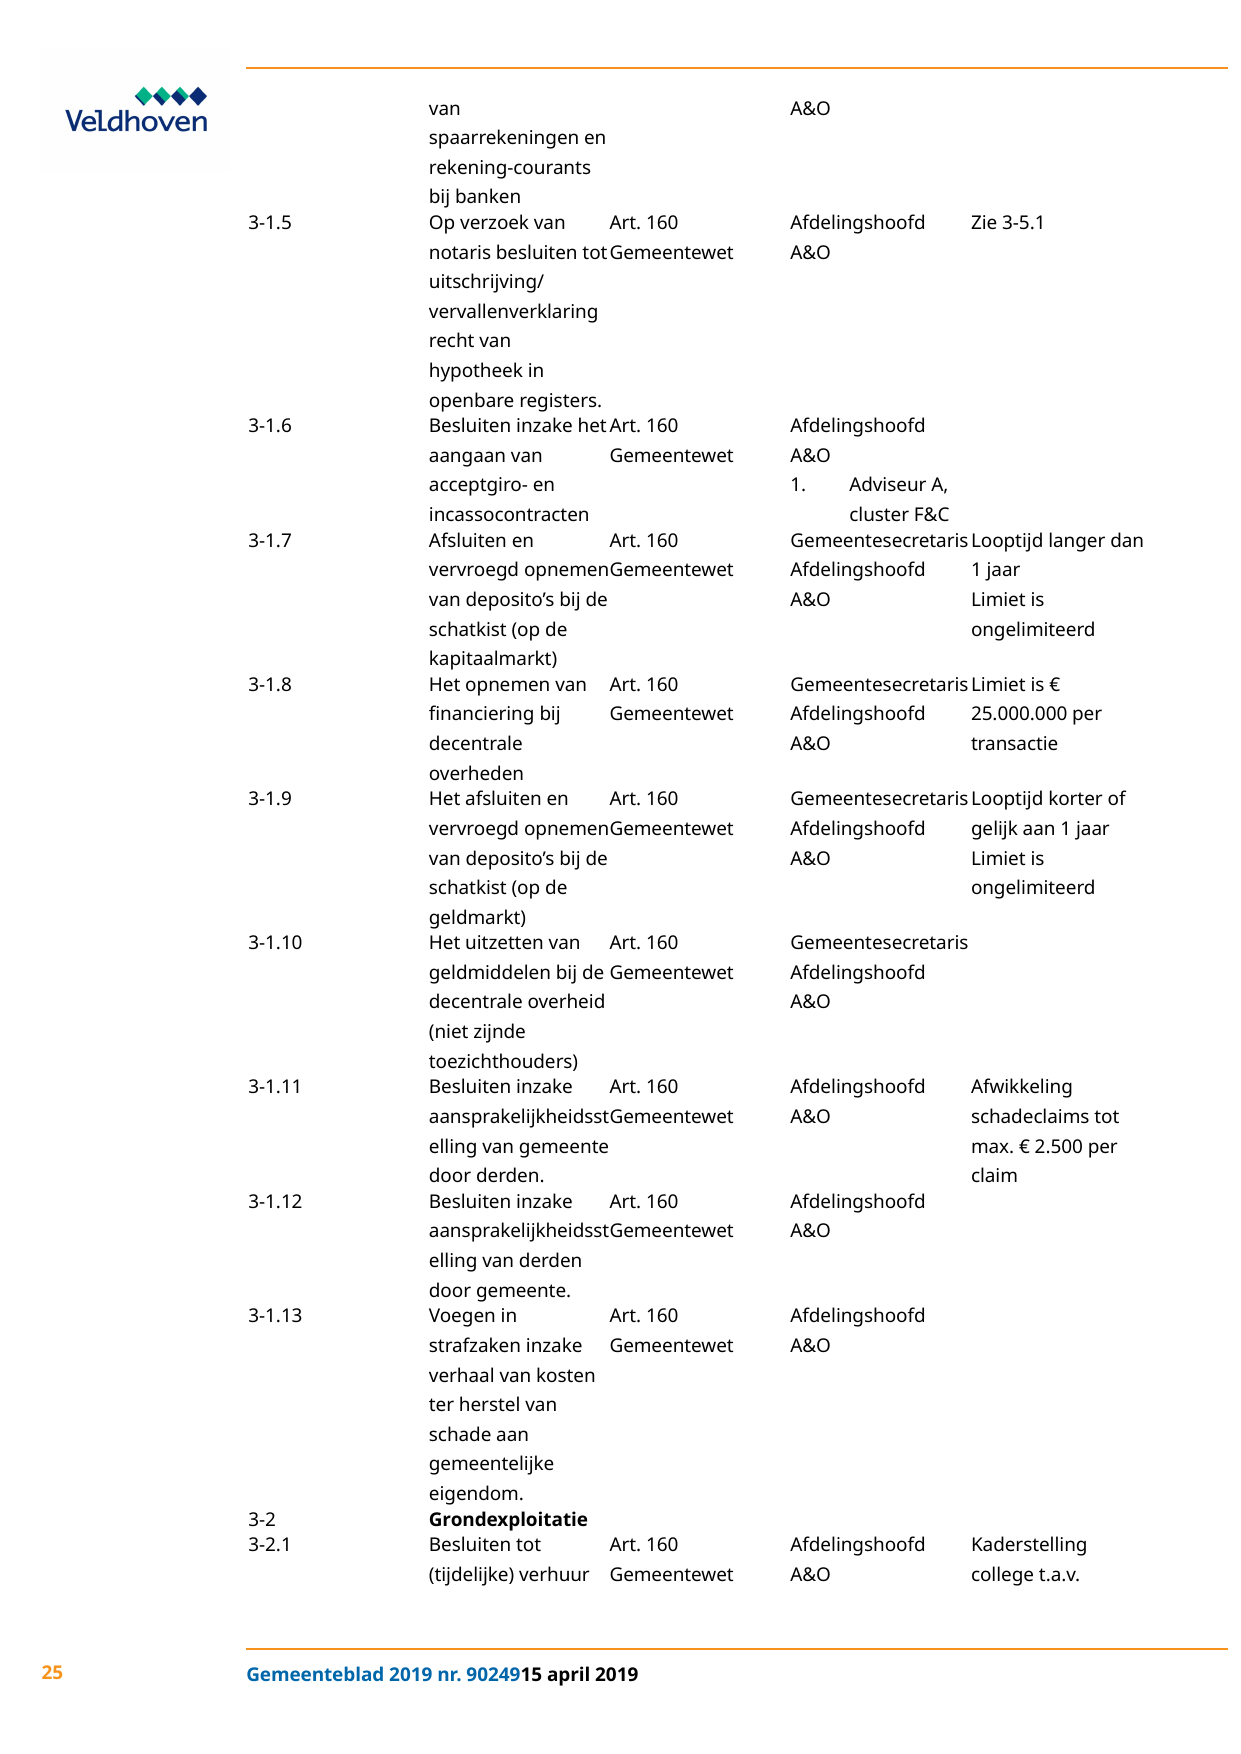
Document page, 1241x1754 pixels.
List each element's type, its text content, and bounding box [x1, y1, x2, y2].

table_cell Het opnemen van financiering bij decentrale overheden [429, 671, 609, 786]
table_cell 3-1.10 [248, 930, 429, 1074]
table_cell Het afsluiten en vervroegd opnemen van deposito’s bij de schatkist (op de geldmarkt) [429, 786, 609, 929]
table_cell Besluiten tot (tijdelijke) verhuur [429, 1532, 609, 1587]
table_cell 3-1.13 [248, 1303, 429, 1506]
table_cell Voegen in strafzaken inzake verhaal van kosten ter herstel van schade aan gemeentelijke eigendom. [429, 1303, 609, 1506]
table_cell [790, 1506, 971, 1532]
table_cell Op verzoek van notaris besluiten tot uitschrijving/ vervallenverklaring recht van hypotheek in openbare registers. [429, 209, 609, 412]
table_cell [971, 1188, 1152, 1303]
table_cell Afdelingshoofd A&O [790, 1532, 971, 1587]
table_cell [971, 413, 1152, 527]
table_cell Art. 160 Gemeentewet [609, 930, 790, 1074]
table_cell Art. 160 Gemeentewet [609, 1303, 790, 1506]
table_cell A&O [790, 95, 971, 209]
table_cell 3-1.11 [248, 1074, 429, 1188]
table_cell Afwikkeling schadeclaims tot max. € 2.500 per claim [971, 1074, 1152, 1188]
table_cell [248, 95, 429, 209]
table_cell 3-1.12 [248, 1188, 429, 1303]
table_cell Looptijd korter of gelijk aan 1 jaar Limiet is ongelimiteerd [971, 786, 1152, 929]
table_cell Afdelingshoofd A&O [790, 1074, 971, 1188]
table_cell Art. 160 Gemeentewet [609, 527, 790, 671]
table_cell 3-2 [248, 1506, 429, 1532]
table_cell [971, 95, 1152, 209]
table_cell Limiet is € 25.000.000 per transactie [971, 671, 1152, 786]
picture [41, 47, 231, 172]
table_cell Art. 160 Gemeentewet [609, 1188, 790, 1303]
table_cell Kaderstelling college t.a.v. [971, 1532, 1152, 1587]
table_cell 3-1.9 [248, 786, 429, 929]
table_cell [609, 1506, 790, 1532]
table_cell Gemeentesecretaris Afdelingshoofd A&O [790, 671, 971, 786]
table_cell Art. 160 Gemeentewet [609, 1532, 790, 1587]
table_cell Art. 160 Gemeentewet [609, 671, 790, 786]
table_cell 3-2.1 [248, 1532, 429, 1587]
table_cell Art. 160 Gemeentewet [609, 209, 790, 412]
table_cell Besluiten inzake aansprakelijkheidsstelling van gemeente door derden. [429, 1074, 609, 1188]
table_cell Art. 160 Gemeentewet [609, 1074, 790, 1188]
table_cell 3-1.7 [248, 527, 429, 671]
table_cell Art. 160 Gemeentewet [609, 413, 790, 527]
table_cell [971, 930, 1152, 1074]
table_cell [971, 1506, 1152, 1532]
table_cell Gemeentesecretaris Afdelingshoofd A&O [790, 930, 971, 1074]
table_cell Art. 160 Gemeentewet [609, 786, 790, 929]
table_cell Gemeentesecretaris Afdelingshoofd A&O [790, 527, 971, 671]
table_cell van spaarrekeningen en rekening-courants bij banken [429, 95, 609, 209]
table_cell 3-1.8 [248, 671, 429, 786]
table_cell Besluiten inzake het aangaan van acceptgiro- en incassocontracten [429, 413, 609, 527]
table_cell 3-1.6 [248, 413, 429, 527]
table_cell Het uitzetten van geldmiddelen bij de decentrale overheid (niet zijnde toezichthouders) [429, 930, 609, 1074]
table_cell Looptijd langer dan 1 jaar Limiet is ongelimiteerd [971, 527, 1152, 671]
table_cell Afdelingshoofd A&O [790, 1303, 971, 1506]
table_cell Afsluiten en vervroegd opnemen van deposito’s bij de schatkist (op de kapitaalmarkt) [429, 527, 609, 671]
table_cell [609, 95, 790, 209]
table_cell [971, 1303, 1152, 1506]
table_cell Afdelingshoofd A&O [790, 1188, 971, 1303]
table_cell Afdelingshoofd A&O [790, 209, 971, 412]
table_cell Grondexploitatie [429, 1506, 609, 1532]
table_cell Gemeentesecretaris Afdelingshoofd A&O [790, 786, 971, 929]
table_cell 3-1.5 [248, 209, 429, 412]
table_cell Zie 3-5.1 [971, 209, 1152, 412]
table_cell Besluiten inzake aansprakelijkheidsstelling van derden door gemeente. [429, 1188, 609, 1303]
table_cell Afdelingshoofd A&O Adviseur A, cluster F&C [790, 413, 971, 527]
